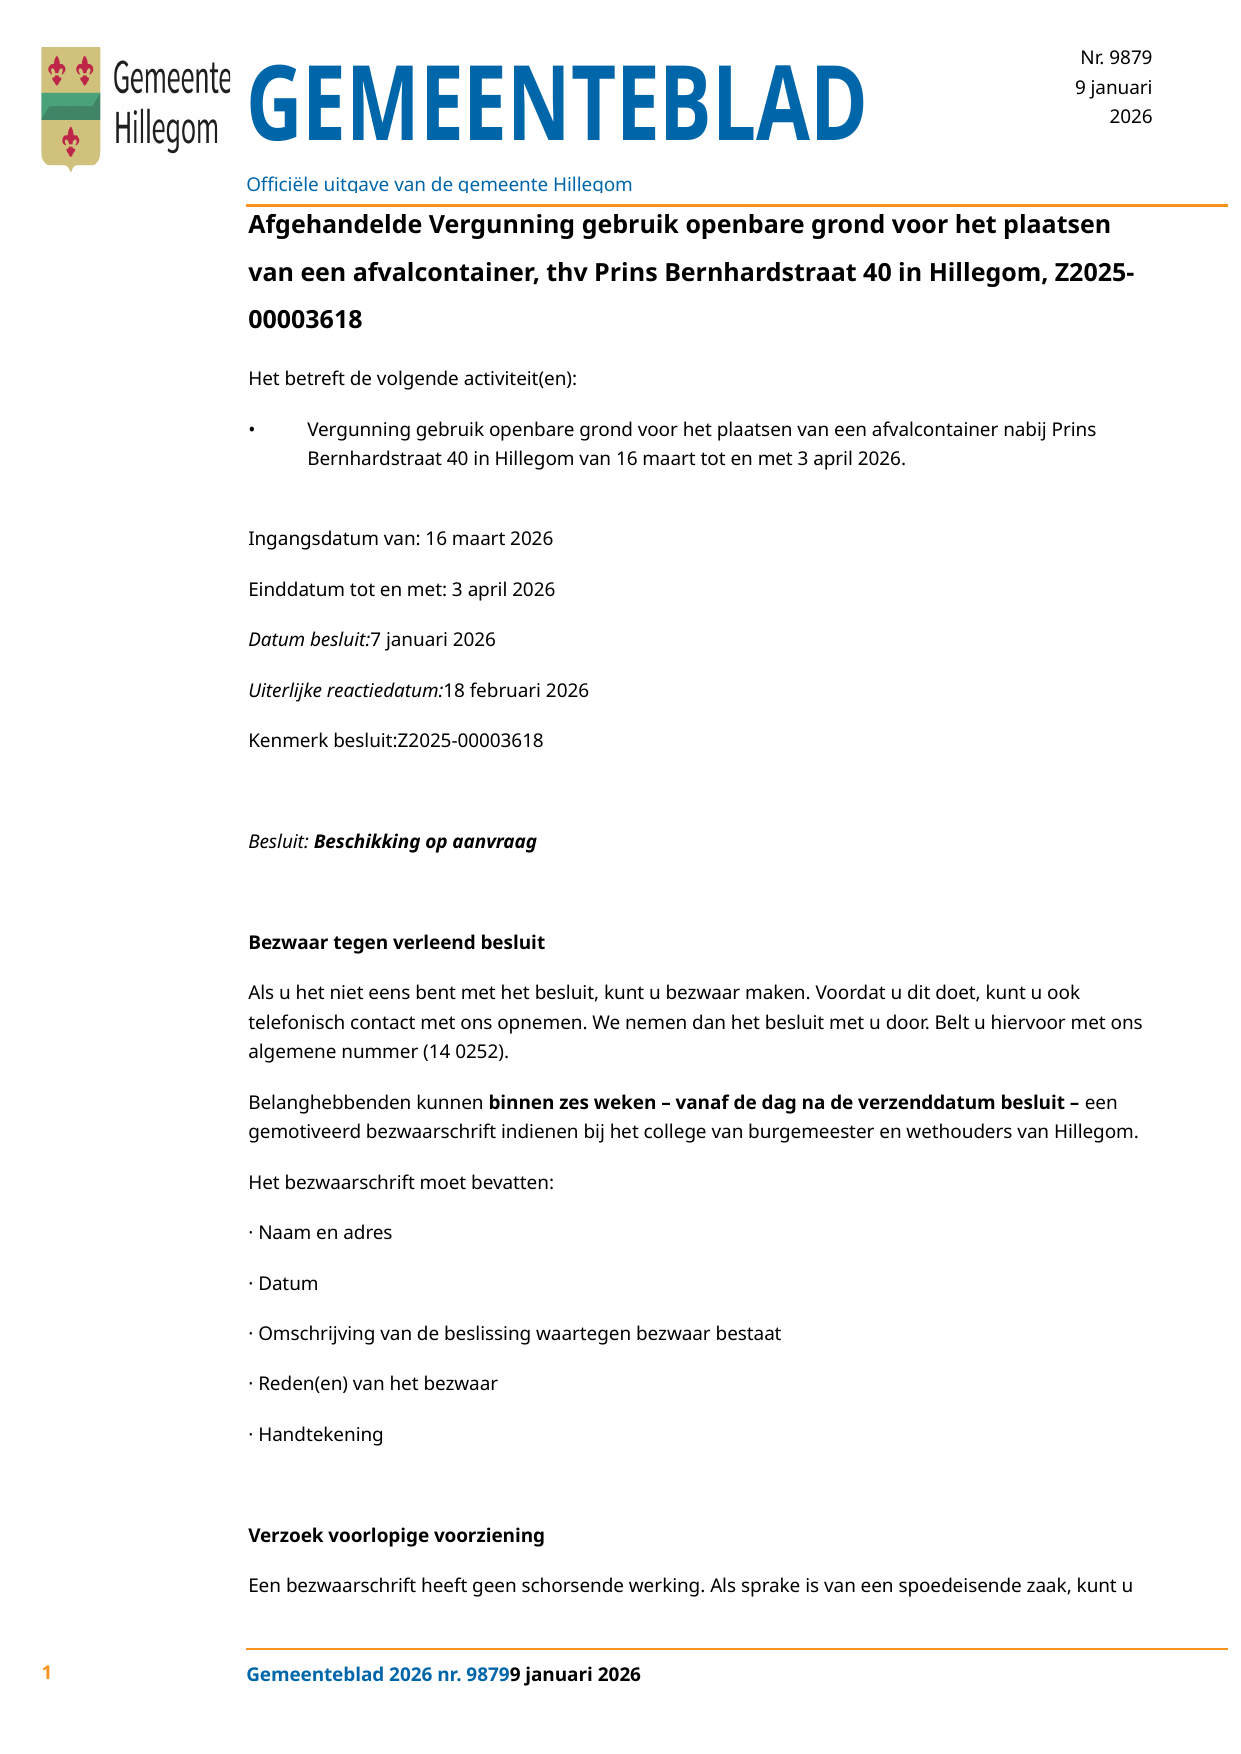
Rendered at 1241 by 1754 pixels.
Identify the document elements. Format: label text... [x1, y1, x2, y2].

picture [41, 47, 231, 172]
text Besluit: Beschikking op aanvraag [248, 828, 1152, 854]
text Ingangsdatum van: 16 maart 2026 [248, 526, 1152, 551]
text · Handtekening [248, 1421, 1152, 1447]
text Belanghebbenden kunnen binnen zes weken – vanaf de dag na de verzenddatum besluit – een gemotiveerd bezwaarschrift indienen bij het college van burgemeester en wethouders van Hillegom. [248, 1089, 1152, 1144]
text · Naam en adres [248, 1219, 1152, 1245]
text Als u het niet eens bent met het besluit, kunt u bezwaar maken. Voordat u dit doet, kunt u ook telefonisch contact met ons opnemen. We nemen dan het besluit met u door. Belt u hiervoor met ons algemene nummer (14 0252). [248, 979, 1152, 1064]
list Vergunning gebruik openbare grond voor het plaatsen van een afvalcontainer nabij Prins Bernhardstraat 40 in Hillegom van 16 maart tot en met 3 april 2026. [248, 416, 1152, 471]
text Een bezwaarschrift heeft geen schorsende werking. Als sprake is van een spoedeisende zaak, kunt u [248, 1572, 1152, 1598]
text Het betreft de volgende activiteit(en): [248, 366, 1152, 391]
text Einddatum tot en met: 3 april 2026 [248, 576, 1152, 602]
text Het bezwaarschrift moet bevatten: [248, 1169, 1152, 1194]
text Bezwaar tegen verleend besluit [248, 929, 1152, 954]
text Kenmerk besluit:Z2025-00003618 [248, 727, 1152, 753]
text Verzoek voorlopige voorziening [248, 1522, 1152, 1547]
text · Reden(en) van het bezwaar [248, 1371, 1152, 1396]
text Uiterlijke reactiedatum:18 februari 2026 [248, 677, 1152, 702]
text · Datum [248, 1270, 1152, 1295]
text Datum besluit:7 januari 2026 [248, 626, 1152, 652]
text Afgehandelde Vergunning gebruik openbare grond voor het plaatsen van een afvalcontainer, thv Prins Bernhardstraat 40 in Hillegom, Z2025-00003618 [248, 207, 1152, 336]
text · Omschrijving van de beslissing waartegen bezwaar bestaat [248, 1320, 1152, 1346]
